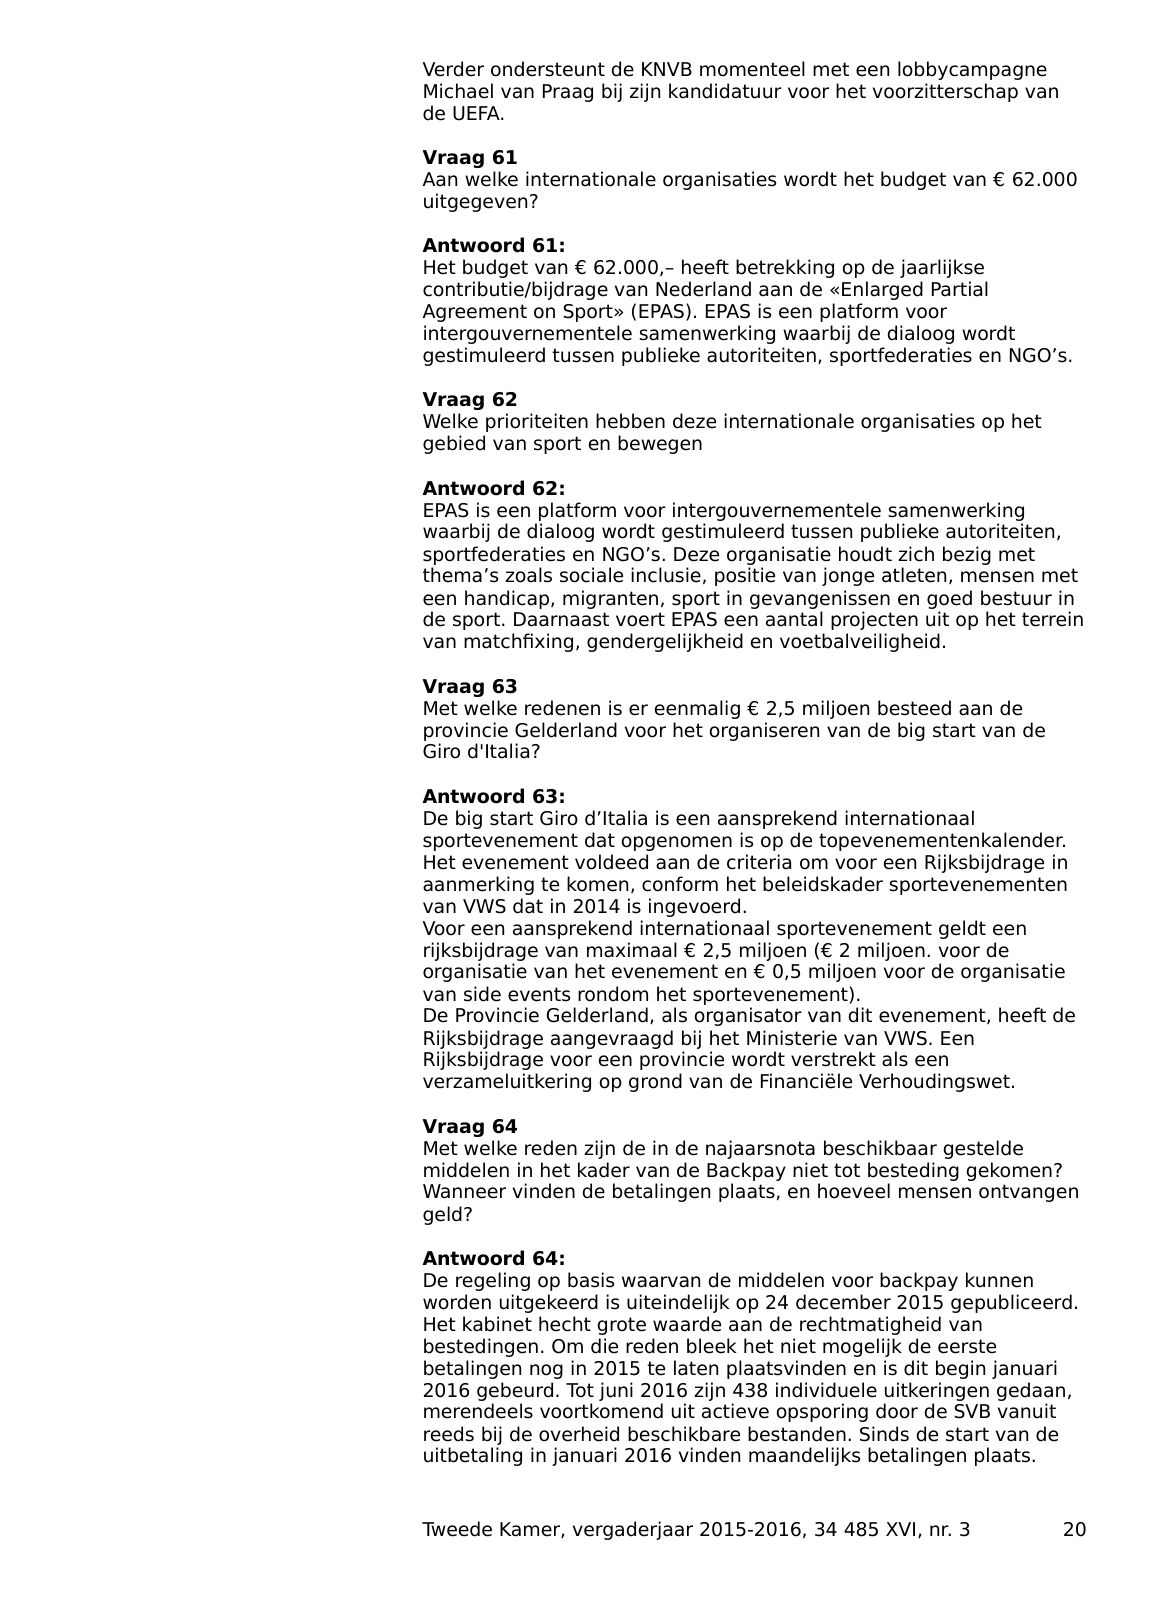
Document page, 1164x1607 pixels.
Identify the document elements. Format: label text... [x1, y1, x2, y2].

text Vraag 62 [422, 389, 1087, 411]
text Met welke reden zijn de in de najaarsnota beschikbaar gestelde middelen in het kader van de Backpay niet tot besteding gekomen? Wanneer vinden de betalingen plaats, en hoeveel mensen ontvangen geld? [422, 1137, 1087, 1225]
text Antwoord 64: [422, 1248, 1087, 1269]
text Vraag 61 [422, 147, 1087, 169]
text Voor een aansprekend internationaal sportevenement geldt een rijksbijdrage van maximaal € 2,5 miljoen (€ 2 miljoen. voor de organisatie van het evenement en € 0,5 miljoen voor de organisatie van side events rondom het sportevenement). [422, 917, 1087, 1005]
text De big start Giro d’Italia is een aansprekend internationaal sportevenement dat opgenomen is op de topevenementenkalender. Het evenement voldeed aan de criteria om voor een Rijksbijdrage in aanmerking te komen, conform het beleidskader sportevenementen van VWS dat in 2014 is ingevoerd. [422, 808, 1087, 917]
text Antwoord 61: [422, 235, 1087, 257]
text De regeling op basis waarvan de middelen voor backpay kunnen worden uitgekeerd is uiteindelijk op 24 december 2015 gepubliceerd. Het kabinet hecht grote waarde aan de rechtmatigheid van bestedingen. Om die reden bleek het niet mogelijk de eerste betalingen nog in 2015 te laten plaatsvinden en is dit begin januari 2016 gebeurd. Tot juni 2016 zijn 438 individuele uitkeringen gedaan, merendeels voortkomend uit actieve opsporing door de SVB vanuit reeds bij de overheid beschikbare bestanden. Sinds de start van de uitbetaling in januari 2016 vinden maandelijks betalingen plaats. [422, 1269, 1087, 1467]
text Antwoord 62: [422, 477, 1087, 499]
text Met welke redenen is er eenmalig € 2,5 miljoen besteed aan de provincie Gelderland voor het organiseren van de big start van de Giro d'Italia? [422, 697, 1087, 763]
text Aan welke internationale organisaties wordt het budget van € 62.000 uitgegeven? [422, 169, 1087, 213]
text EPAS is een platform voor intergouvernementele samenwerking waarbij de dialoog wordt gestimuleerd tussen publieke autoriteiten, sportfederaties en NGO’s. Deze organisatie houdt zich bezig met thema’s zoals sociale inclusie, positie van jonge atleten, mensen met een handicap, migranten, sport in gevangenissen en goed bestuur in de sport. Daarnaast voert EPAS een aantal projecten uit op het terrein van matchfixing, gendergelijkheid en voetbalveiligheid. [422, 499, 1087, 653]
text Vraag 64 [422, 1116, 1087, 1137]
text De Provincie Gelderland, als organisator van dit evenement, heeft de Rijksbijdrage aangevraagd bij het Ministerie van VWS. Een Rijksbijdrage voor een provincie wordt verstrekt als een verzameluitkering op grond van de Financiële Verhoudingswet. [422, 1005, 1087, 1093]
text Verder ondersteunt de KNVB momenteel met een lobbycampagne Michael van Praag bij zijn kandidatuur voor het voorzitterschap van de UEFA. [422, 59, 1087, 125]
text Welke prioriteiten hebben deze internationale organisaties op het gebied van sport en bewegen [422, 411, 1087, 455]
text Het budget van € 62.000,– heeft betrekking op de jaarlijkse contributie/bijdrage van Nederland aan de «Enlarged Partial Agreement on Sport» (EPAS). EPAS is een platform voor intergouvernementele samenwerking waarbij de dialoog wordt gestimuleerd tussen publieke autoriteiten, sportfederaties en NGO’s. [422, 257, 1087, 367]
text Antwoord 63: [422, 786, 1087, 808]
text Vraag 63 [422, 676, 1087, 697]
